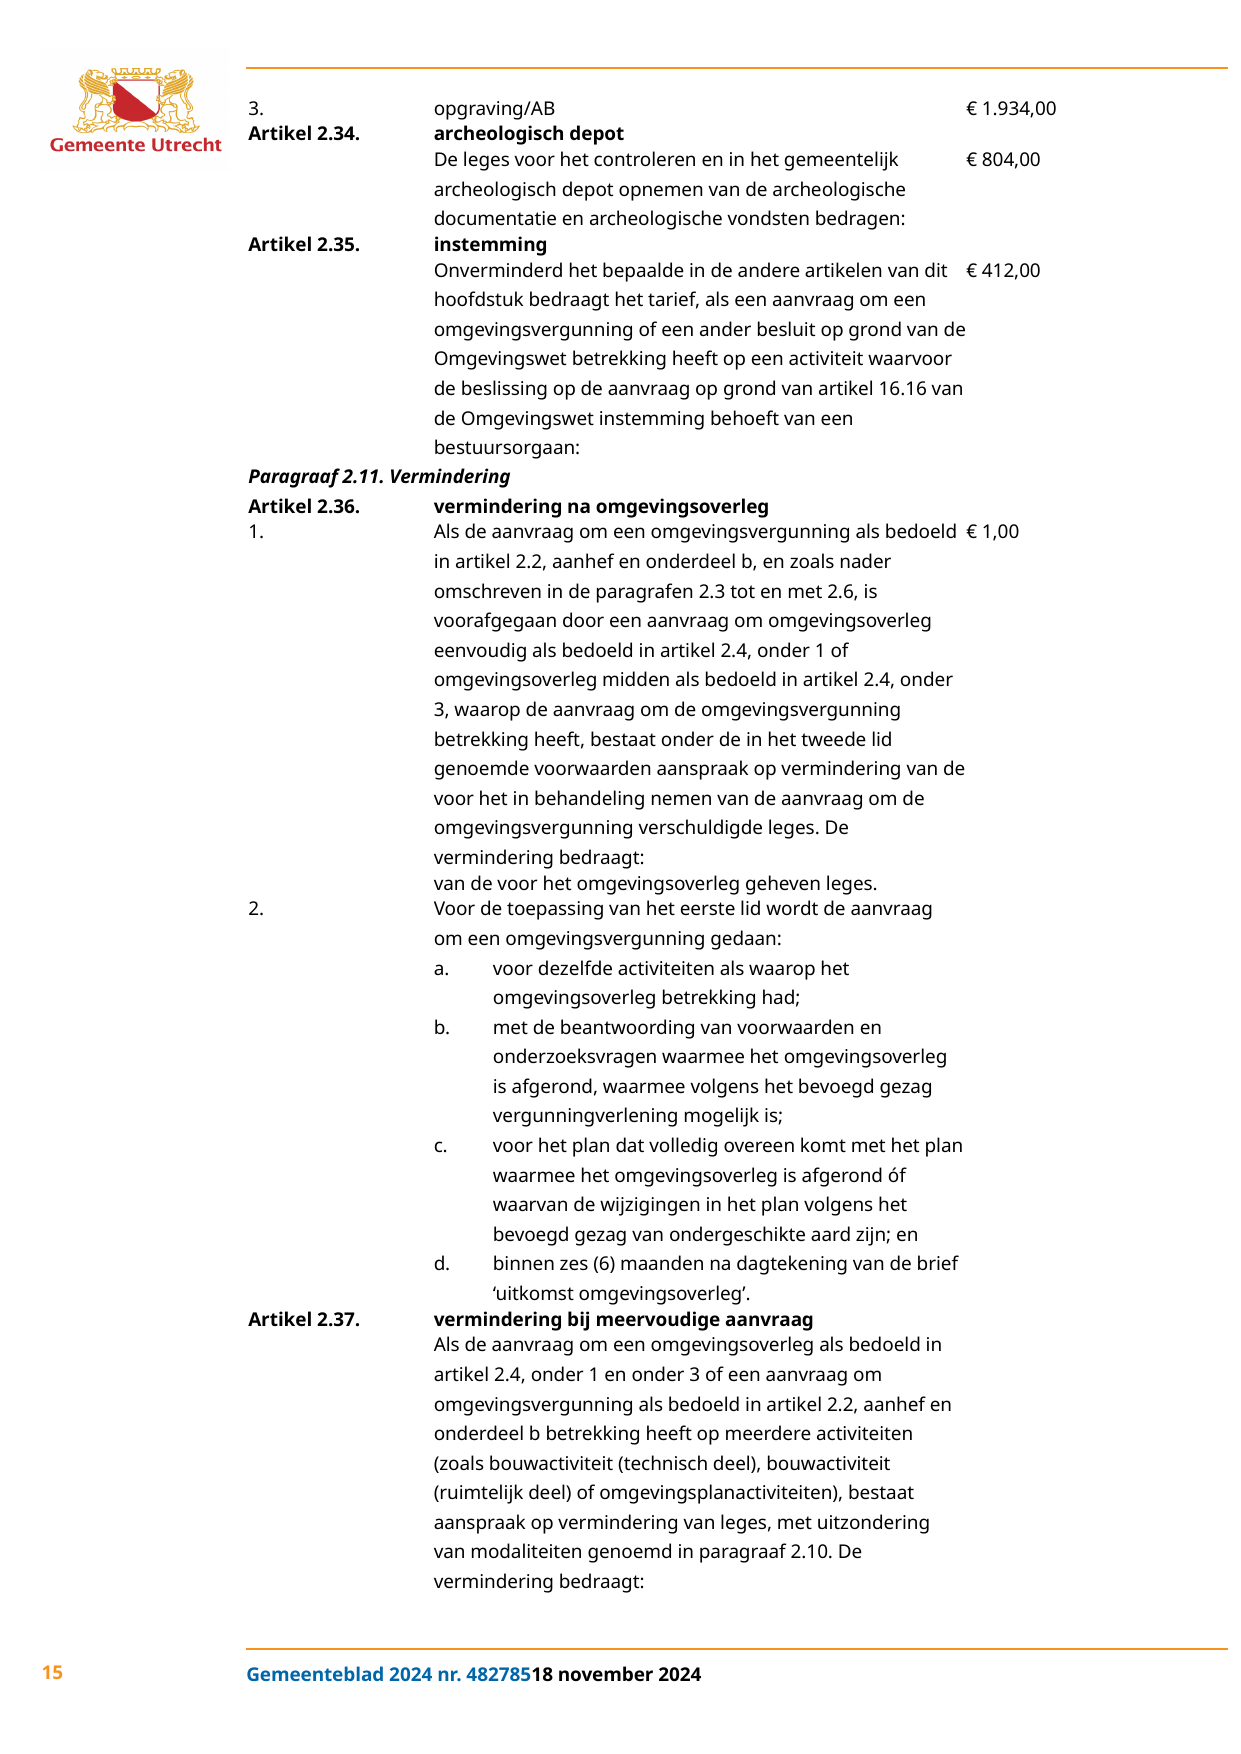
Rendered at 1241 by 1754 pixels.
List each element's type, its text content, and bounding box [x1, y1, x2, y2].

table_cell 3. [248, 95, 433, 121]
table_cell € 804,00 [966, 146, 1152, 231]
table_cell € 1.934,00 [966, 95, 1152, 121]
picture [41, 47, 231, 172]
table_cell [248, 146, 433, 231]
table_header vermindering na omgevingsoverleg [434, 493, 966, 519]
table_header Artikel 2.36. [248, 493, 433, 519]
table_cell Artikel 2.35. [248, 231, 433, 257]
table_cell [248, 870, 433, 896]
table_cell Onverminderd het bepaalde in de andere artikelen van dit hoofdstuk bedraagt het tarief, als een aanvraag om een omgevingsvergunning of een ander besluit op grond van de Omgevingswet betrekking heeft op een activiteit waarvoor de beslissing op de aanvraag op grond van artikel 16.16 van de Omgevingswet instemming behoeft van een bestuursorgaan: [434, 257, 966, 460]
table_cell 2. [248, 896, 433, 1306]
table_cell [966, 231, 1152, 257]
table_cell [966, 896, 1152, 1306]
table_cell [966, 870, 1152, 896]
table_cell Artikel 2.34. [248, 121, 433, 146]
table_cell opgraving/AB [434, 95, 966, 121]
table_cell vermindering bij meervoudige aanvraag [434, 1306, 966, 1332]
table_cell archeologisch depot [434, 121, 966, 146]
table_cell [248, 257, 433, 460]
table_cell [966, 121, 1152, 146]
table_cell € 1,00 [966, 519, 1152, 870]
text Paragraaf 2.11. Vermindering [248, 463, 1152, 489]
table_cell Als de aanvraag om een omgevingsvergunning als bedoeld in artikel 2.2, aanhef en onderdeel b, en zoals nader omschreven in de paragrafen 2.3 tot en met 2.6, is voorafgegaan door een aanvraag om omgevingsoverleg eenvoudig als bedoeld in artikel 2.4, onder 1 of omgevingsoverleg midden als bedoeld in artikel 2.4, onder 3, waarop de aanvraag om de omgevingsvergunning betrekking heeft, bestaat onder de in het tweede lid genoemde voorwaarden aanspraak op vermindering van de voor het in behandeling nemen van de aanvraag om de omgevingsvergunning verschuldigde leges. De vermindering bedraagt: [434, 519, 966, 870]
table_cell [248, 1332, 433, 1594]
table_cell Als de aanvraag om een omgevingsoverleg als bedoeld in artikel 2.4, onder 1 en onder 3 of een aanvraag om omgevingsvergunning als bedoeld in artikel 2.2, aanhef en onderdeel b betrekking heeft op meerdere activiteiten (zoals bouwactiviteit (technisch deel), bouwactiviteit (ruimtelijk deel) of omgevingsplanactiviteiten), bestaat aanspraak op vermindering van leges, met uitzondering van modaliteiten genoemd in paragraaf 2.10. De vermindering bedraagt: [434, 1332, 966, 1594]
table_cell Artikel 2.37. [248, 1306, 433, 1332]
table_cell De leges voor het controleren en in het gemeentelijk archeologisch depot opnemen van de archeologische documentatie en archeologische vondsten bedragen: [434, 146, 966, 231]
table_cell 1. [248, 519, 433, 870]
table_cell van de voor het omgevingsoverleg geheven leges. [434, 870, 966, 896]
table_cell instemming [434, 231, 966, 257]
table_cell [966, 1332, 1152, 1594]
table_header [966, 493, 1152, 519]
table_cell [966, 1306, 1152, 1332]
table_cell Voor de toepassing van het eerste lid wordt de aanvraag om een omgevingsvergunning gedaan: voor dezelfde activiteiten als waarop het omgevingsoverleg betrekking had; met de beantwoording van voorwaarden en onderzoeksvragen waarmee het omgevingsoverleg is afgerond, waarmee volgens het bevoegd gezag vergunningverlening mogelijk is; voor het plan dat volledig overeen komt met het plan waarmee het omgevingsoverleg is afgerond óf waarvan de wijzigingen in het plan volgens het bevoegd gezag van ondergeschikte aard zijn; en binnen zes (6) maanden na dagtekening van de brief ‘uitkomst omgevingsoverleg’. [434, 896, 966, 1306]
table_cell € 412,00 [966, 257, 1152, 460]
